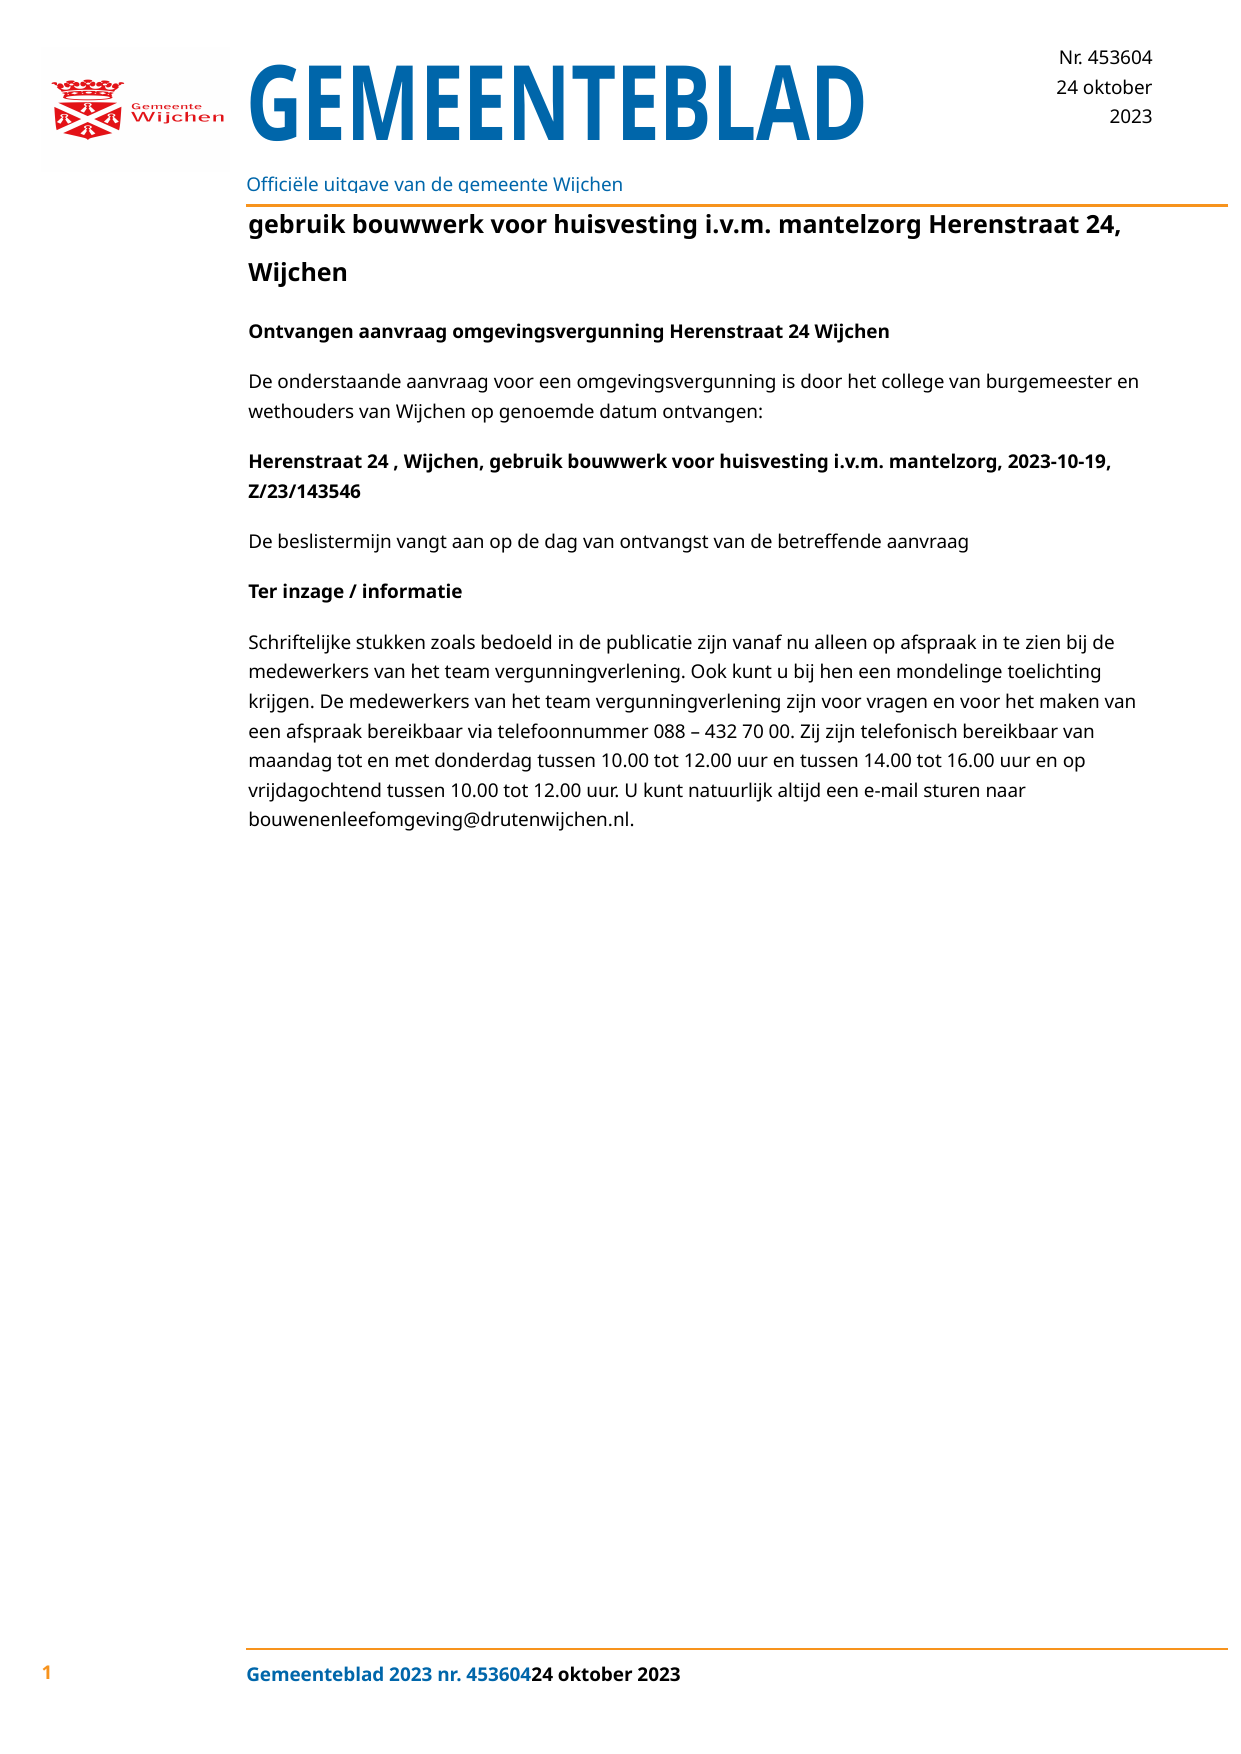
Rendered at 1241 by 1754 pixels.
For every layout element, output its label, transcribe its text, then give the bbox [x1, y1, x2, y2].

text Ter inzage / informatie [248, 579, 1152, 604]
text gebruik bouwwerk voor huisvesting i.v.m. mantelzorg Herenstraat 24, Wijchen [248, 207, 1152, 288]
text Ontvangen aanvraag omgevingsvergunning Herenstraat 24 Wijchen [248, 318, 1152, 344]
picture [41, 47, 231, 172]
text De beslistermijn vangt aan op de dag van ontvangst van de betreffende aanvraag [248, 528, 1152, 554]
text De onderstaande aanvraag voor een omgevingsvergunning is door het college van burgemeester en wethouders van Wijchen op genoemde datum ontvangen: [248, 368, 1152, 424]
text Schriftelijke stukken zoals bedoeld in de publicatie zijn vanaf nu alleen op afspraak in te zien bij de medewerkers van het team vergunningverlening. Ook kunt u bij hen een mondelinge toelichting krijgen. De medewerkers van het team vergunningverlening zijn voor vragen en voor het maken van een afspraak bereikbaar via telefoonnummer 088 – 432 70 00. Zij zijn telefonisch bereikbaar van maandag tot en met donderdag tussen 10.00 tot 12.00 uur en tussen 14.00 tot 16.00 uur en op vrijdagochtend tussen 10.00 tot 12.00 uur. U kunt natuurlijk altijd een e-mail sturen naar bouwenenleefomgeving@drutenwijchen.nl. [248, 629, 1152, 832]
text Herenstraat 24 , Wijchen, gebruik bouwwerk voor huisvesting i.v.m. mantelzorg, 2023-10-19, Z/23/143546 [248, 448, 1152, 504]
